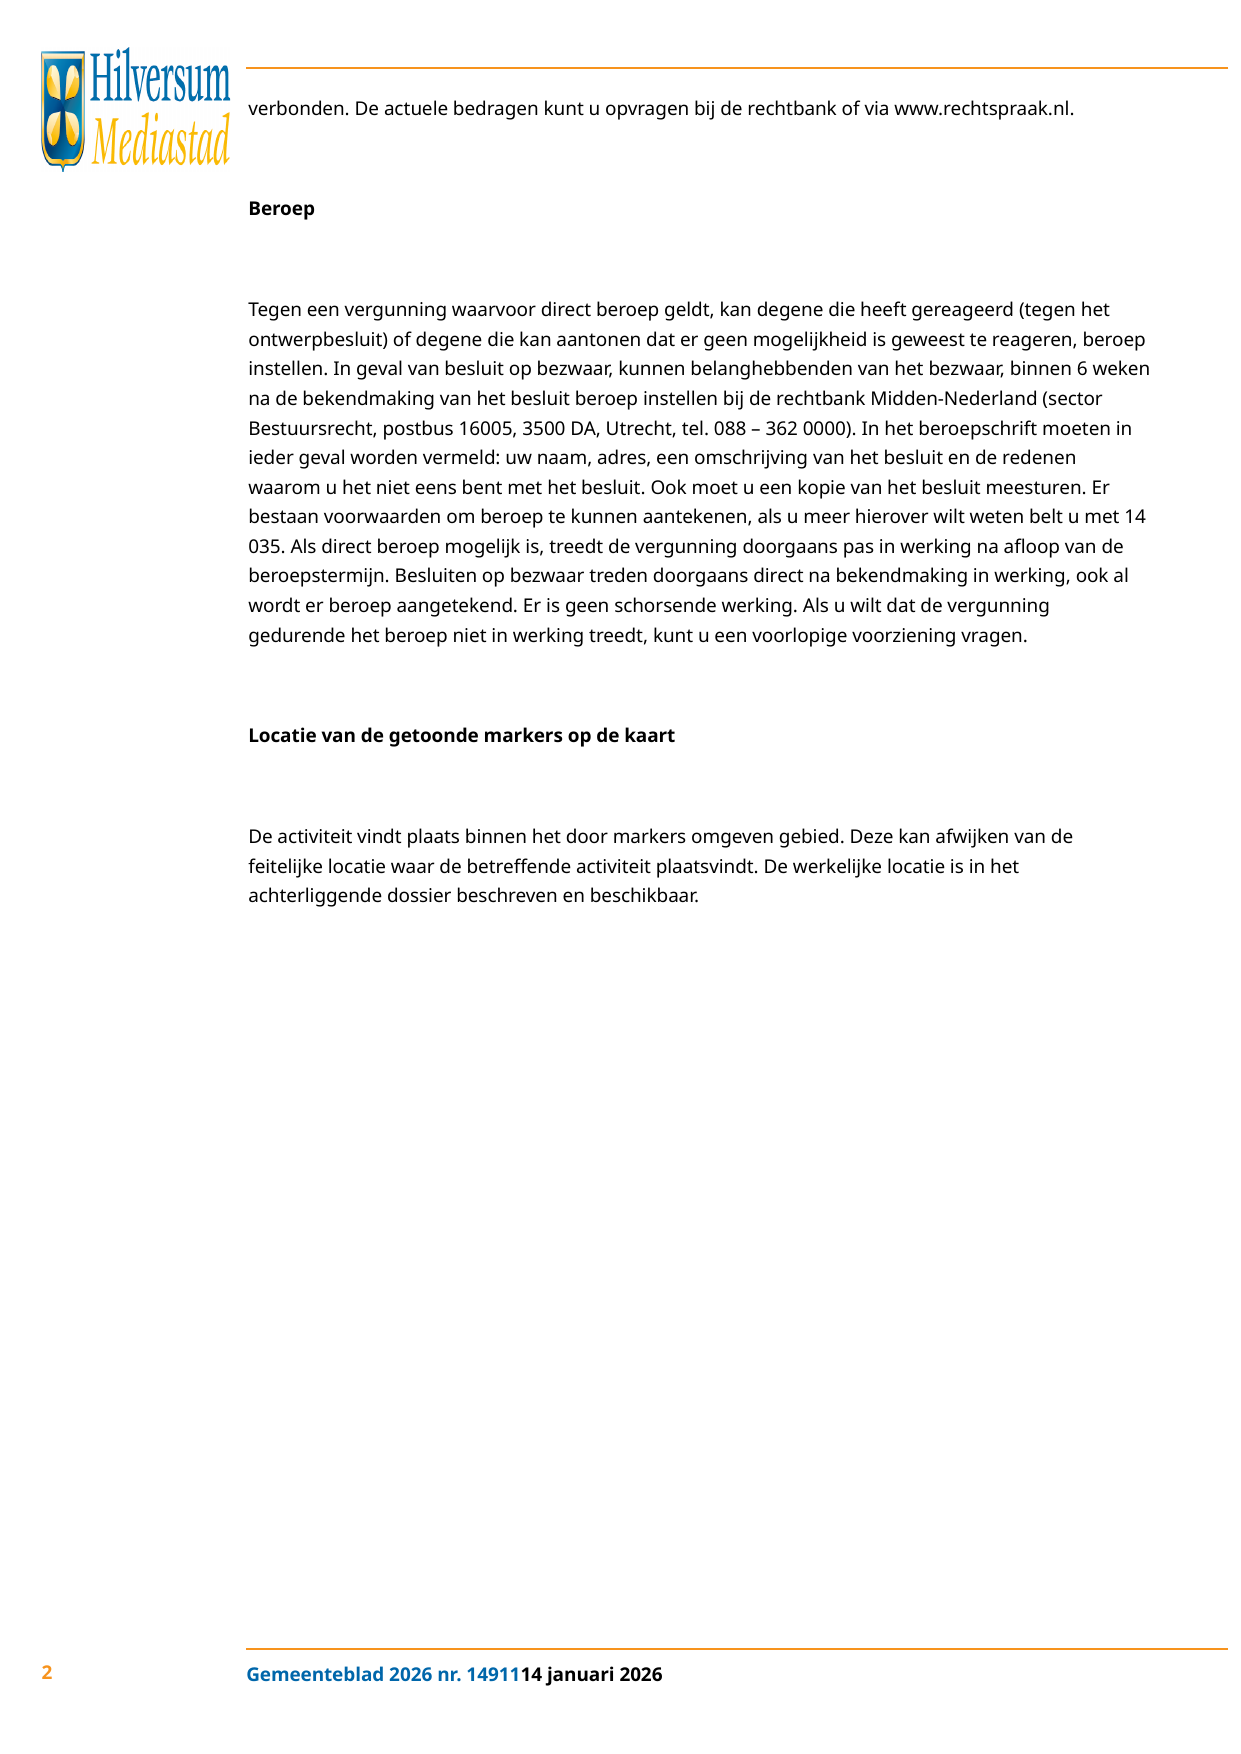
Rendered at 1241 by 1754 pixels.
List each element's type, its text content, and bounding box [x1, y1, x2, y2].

text De activiteit vindt plaats binnen het door markers omgeven gebied. Deze kan afwijken van de feitelijke locatie waar de betreffende activiteit plaatsvindt. De werkelijke locatie is in het achterliggende dossier beschreven en beschikbaar. [248, 823, 1152, 908]
text Locatie van de getoonde markers op de kaart [248, 723, 1152, 748]
text verbonden. De actuele bedragen kunt u opvragen bij de rechtbank of via www.rechtspraak.nl. [248, 95, 1152, 121]
text Tegen een vergunning waarvoor direct beroep geldt, kan degene die heeft gereageerd (tegen het ontwerpbesluit) of degene die kan aantonen dat er geen mogelijkheid is geweest te reageren, beroep instellen. In geval van besluit op bezwaar, kunnen belanghebbenden van het bezwaar, binnen 6 weken na de bekendmaking van het besluit beroep instellen bij de rechtbank Midden-Nederland (sector Bestuursrecht, postbus 16005, 3500 DA, Utrecht, tel. 088 – 362 0000). In het beroepschrift moeten in ieder geval worden vermeld: uw naam, adres, een omschrijving van het besluit en de redenen waarom u het niet eens bent met het besluit. Ook moet u een kopie van het besluit meesturen. Er bestaan voorwaarden om beroep te kunnen aantekenen, als u meer hierover wilt weten belt u met 14 035. Als direct beroep mogelijk is, treedt de vergunning doorgaans pas in werking na afloop van de beroepstermijn. Besluiten op bezwaar treden doorgaans direct na bekendmaking in werking, ook al wordt er beroep aangetekend. Er is geen schorsende werking. Als u wilt dat de vergunning gedurende het beroep niet in werking treedt, kunt u een voorlopige voorziening vragen. [248, 296, 1152, 648]
picture [41, 47, 231, 172]
text Beroep [248, 196, 1152, 221]
